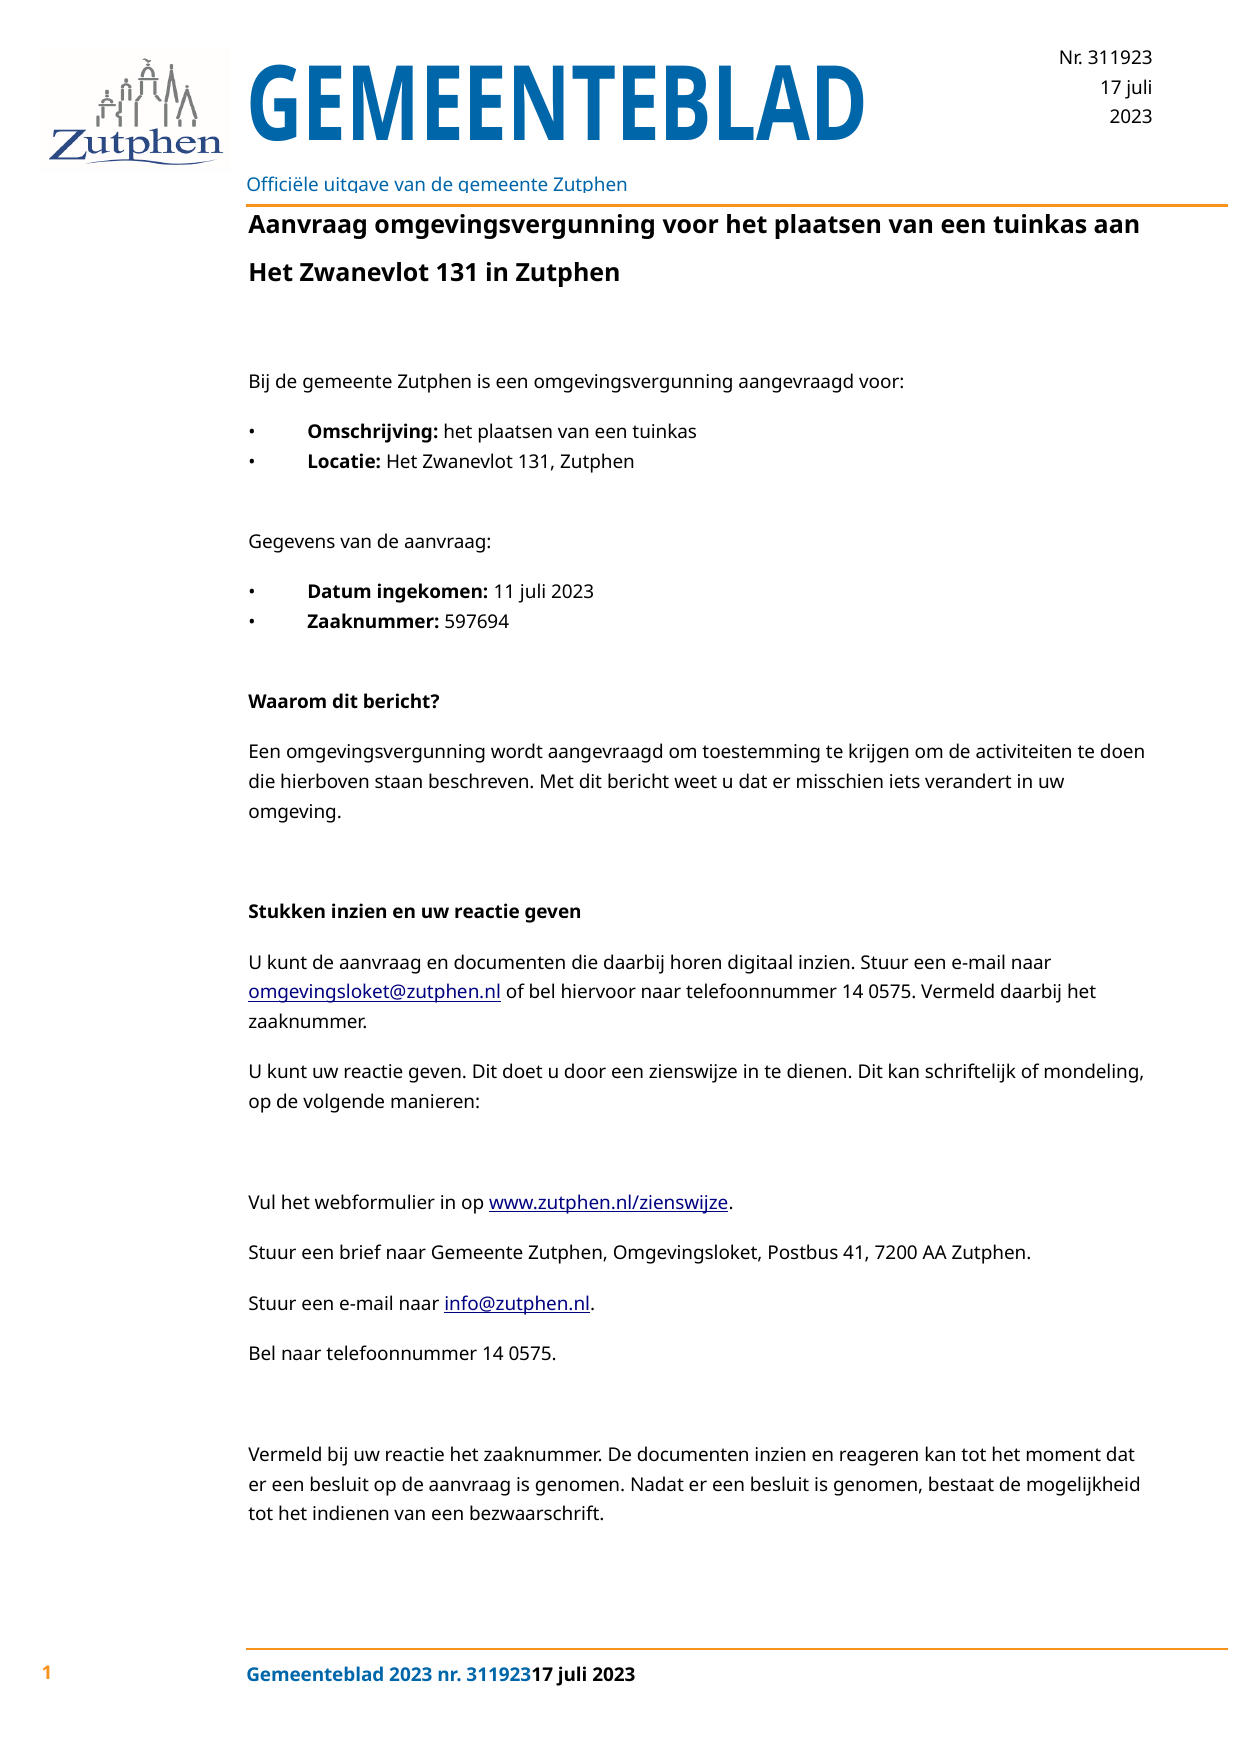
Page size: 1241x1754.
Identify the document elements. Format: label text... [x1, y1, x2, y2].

text Bel naar telefoonnummer 14 0575. [248, 1340, 1152, 1366]
text Vul het webformulier in op www.zutphen.nl/zienswijze. [248, 1189, 1152, 1215]
text Stukken inzien en uw reactie geven [248, 899, 1152, 924]
text U kunt uw reactie geven. Dit doet u door een zienswijze in te dienen. Dit kan schriftelijk of mondeling, op de volgende manieren: [248, 1059, 1152, 1114]
text Aanvraag omgevingsvergunning voor het plaatsen van een tuinkas aan Het Zwanevlot 131 in Zutphen [248, 207, 1152, 288]
list Locatie: Het Zwanevlot 131, Zutphen [248, 448, 1152, 474]
text Een omgevingsvergunning wordt aangevraagd om toestemming te krijgen om de activiteiten te doen die hierboven staan beschreven. Met dit bericht weet u dat er misschien iets verandert in uw omgeving. [248, 739, 1152, 824]
picture [41, 47, 231, 172]
list Omschrijving: het plaatsen van een tuinkas [248, 419, 1152, 444]
text Stuur een brief naar Gemeente Zutphen, Omgevingsloket, Postbus 41, 7200 AA Zutphen. [248, 1239, 1152, 1265]
text Stuur een e-mail naar info@zutphen.nl. [248, 1290, 1152, 1316]
list Datum ingekomen: 11 juli 2023 [248, 579, 1152, 604]
text U kunt de aanvraag en documenten die daarbij horen digitaal inzien. Stuur een e-mail naar omgevingsloket@zutphen.nl of bel hiervoor naar telefoonnummer 14 0575. Vermeld daarbij het zaaknummer. [248, 949, 1152, 1034]
text Gegevens van de aanvraag: [248, 528, 1152, 554]
text Waarom dit bericht? [248, 688, 1152, 714]
list Zaaknummer: 597694 [248, 608, 1152, 634]
text Bij de gemeente Zutphen is een omgevingsvergunning aangevraagd voor: [248, 368, 1152, 394]
text Vermeld bij uw reactie het zaaknummer. De documenten inzien en reageren kan tot het moment dat er een besluit op de aanvraag is genomen. Nadat er een besluit is genomen, bestaat de mogelijkheid tot het indienen van een bezwaarschrift. [248, 1441, 1152, 1526]
